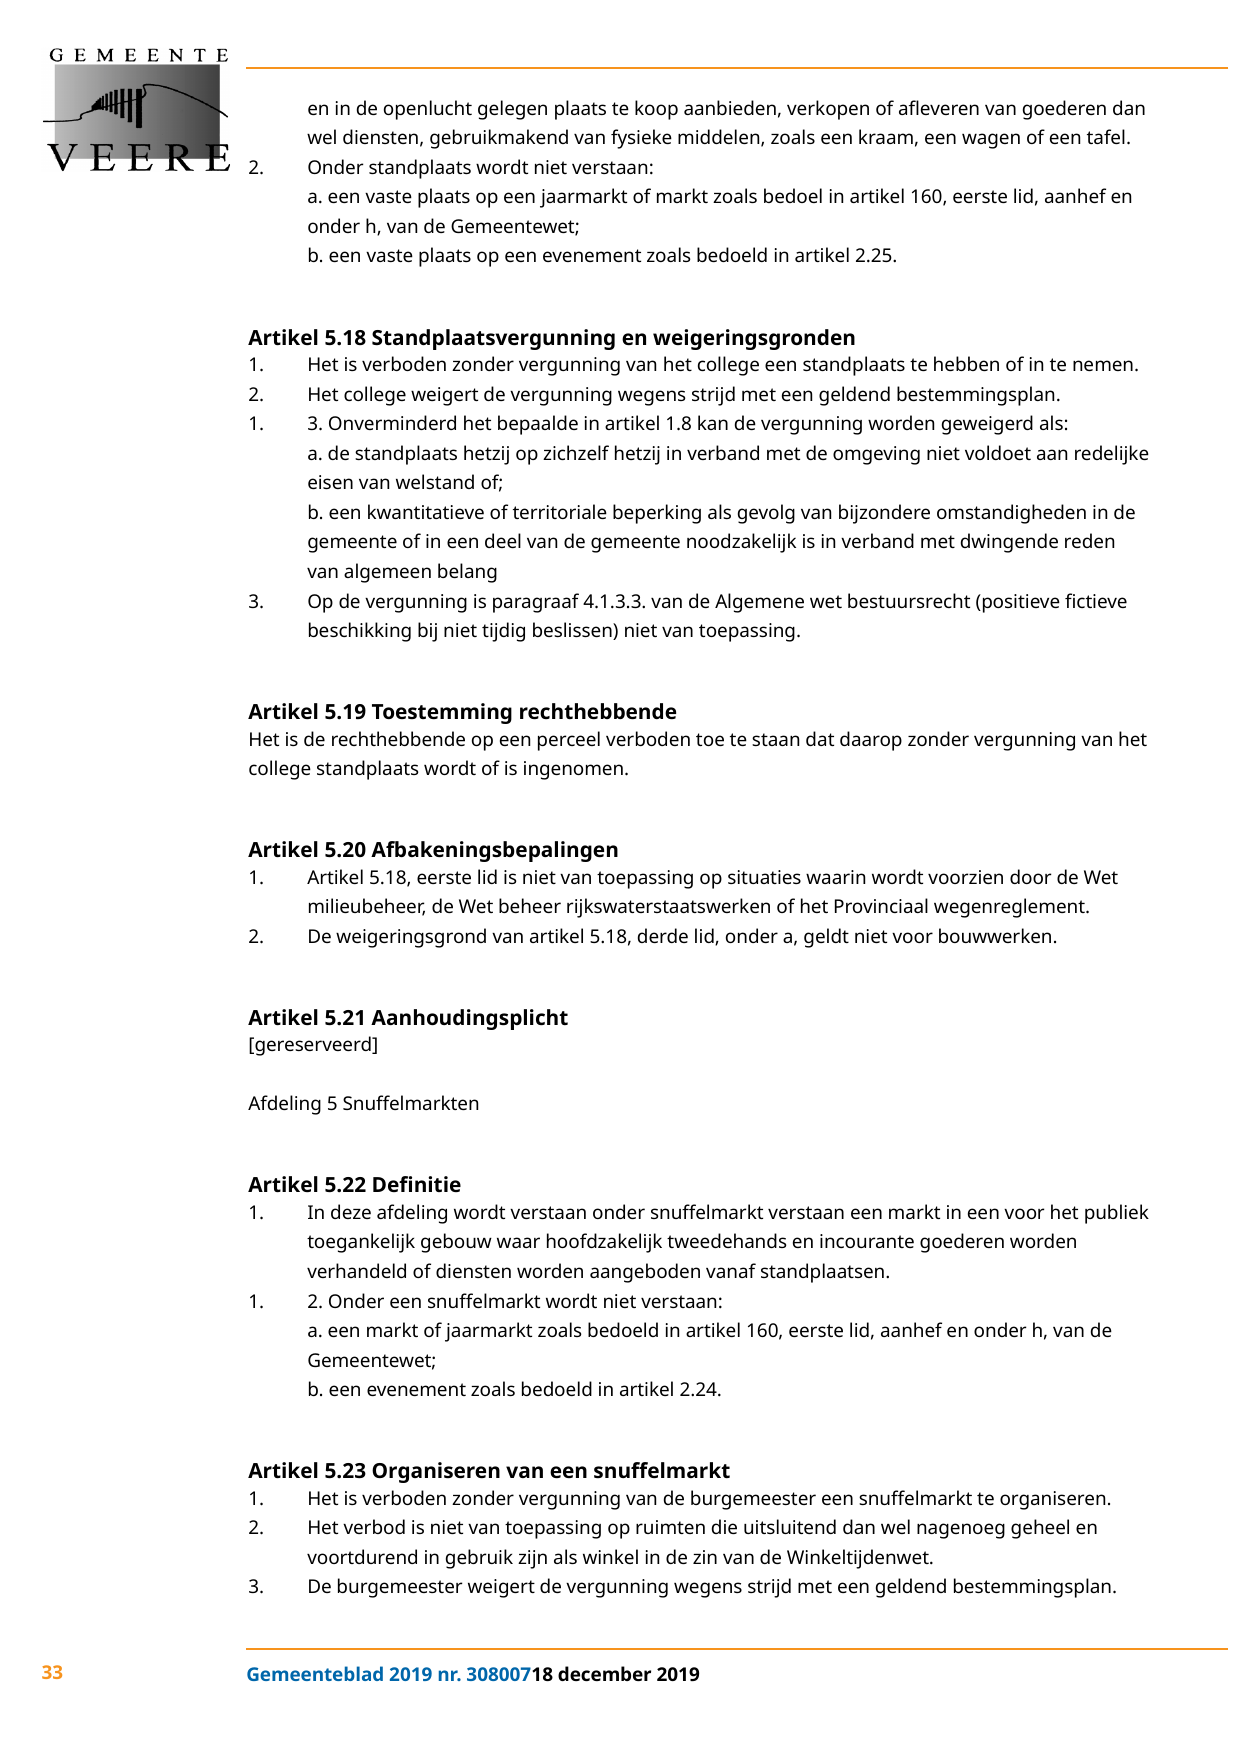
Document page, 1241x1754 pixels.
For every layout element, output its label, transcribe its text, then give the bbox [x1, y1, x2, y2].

text Afdeling 5 Snuffelmarkten [248, 1091, 1152, 1116]
list Het is verboden zonder vergunning van de burgemeester een snuffelmarkt te organiseren. [248, 1485, 1152, 1511]
list a. de standplaats hetzij op zichzelf hetzij in verband met de omgeving niet voldoet aan redelijke eisen van welstand of; [248, 440, 1152, 495]
text [gereserveerd] [248, 1031, 1152, 1057]
list Het is verboden zonder vergunning van het college een standplaats te hebben of in te nemen. [248, 351, 1152, 377]
list Het college weigert de vergunning wegens strijd met een geldend bestemmingsplan. [248, 381, 1152, 406]
text Artikel 5.21 Aanhoudingsplicht [248, 1003, 1152, 1031]
text Artikel 5.20 Afbakeningsbepalingen [248, 835, 1152, 864]
text Artikel 5.18 Standplaatsvergunning en weigeringsgronden [248, 323, 1152, 351]
list Het verbod is niet van toepassing op ruimten die uitsluitend dan wel nagenoeg geheel en voortdurend in gebruik zijn als winkel in de zin van de Winkeltijdenwet. [248, 1514, 1152, 1570]
list b. een evenement zoals bedoeld in artikel 2.24. [248, 1377, 1152, 1402]
list Op de vergunning is paragraaf 4.1.3.3. van de Algemene wet bestuursrecht (positieve fictieve beschikking bij niet tijdig beslissen) niet van toepassing. [248, 588, 1152, 643]
list en in de openlucht gelegen plaats te koop aanbieden, verkopen of afleveren van goederen dan wel diensten, gebruikmakend van fysieke middelen, zoals een kraam, een wagen of een tafel. [248, 95, 1152, 150]
list b. een kwantitatieve of territoriale beperking als gevolg van bijzondere omstandigheden in de gemeente of in een deel van de gemeente noodzakelijk is in verband met dwingende reden van algemeen belang [248, 499, 1152, 584]
text Het is de rechthebbende op een perceel verboden toe te staan dat daarop zonder vergunning van het college standplaats wordt of is ingenomen. [248, 726, 1152, 781]
picture [41, 47, 231, 172]
list De burgemeester weigert de vergunning wegens strijd met een geldend bestemmingsplan. [248, 1574, 1152, 1599]
text Artikel 5.19 Toestemming rechthebbende [248, 697, 1152, 726]
list a. een markt of jaarmarkt zoals bedoeld in artikel 160, eerste lid, aanhef en onder h, van de Gemeentewet; [248, 1317, 1152, 1373]
list a. een vaste plaats op een jaarmarkt of markt zoals bedoel in artikel 160, eerste lid, aanhef en onder h, van de Gemeentewet; [248, 183, 1152, 239]
list Artikel 5.18, eerste lid is niet van toepassing op situaties waarin wordt voorzien door de Wet milieubeheer, de Wet beheer rijkswaterstaatswerken of het Provinciaal wegenreglement. [248, 864, 1152, 919]
list Onder standplaats wordt niet verstaan: [248, 154, 1152, 180]
list 2. Onder een snuffelmarkt wordt niet verstaan: [248, 1288, 1152, 1313]
text Artikel 5.23 Organiseren van een snuffelmarkt [248, 1457, 1152, 1485]
text Artikel 5.22 Definitie [248, 1171, 1152, 1199]
list b. een vaste plaats op een evenement zoals bedoeld in artikel 2.25. [248, 243, 1152, 268]
list 3. Onverminderd het bepaalde in artikel 1.8 kan de vergunning worden geweigerd als: [248, 410, 1152, 436]
list In deze afdeling wordt verstaan onder snuffelmarkt verstaan een markt in een voor het publiek toegankelijk gebouw waar hoofdzakelijk tweedehands en incourante goederen worden verhandeld of diensten worden aangeboden vanaf standplaatsen. [248, 1199, 1152, 1284]
list De weigeringsgrond van artikel 5.18, derde lid, onder a, geldt niet voor bouwwerken. [248, 923, 1152, 949]
